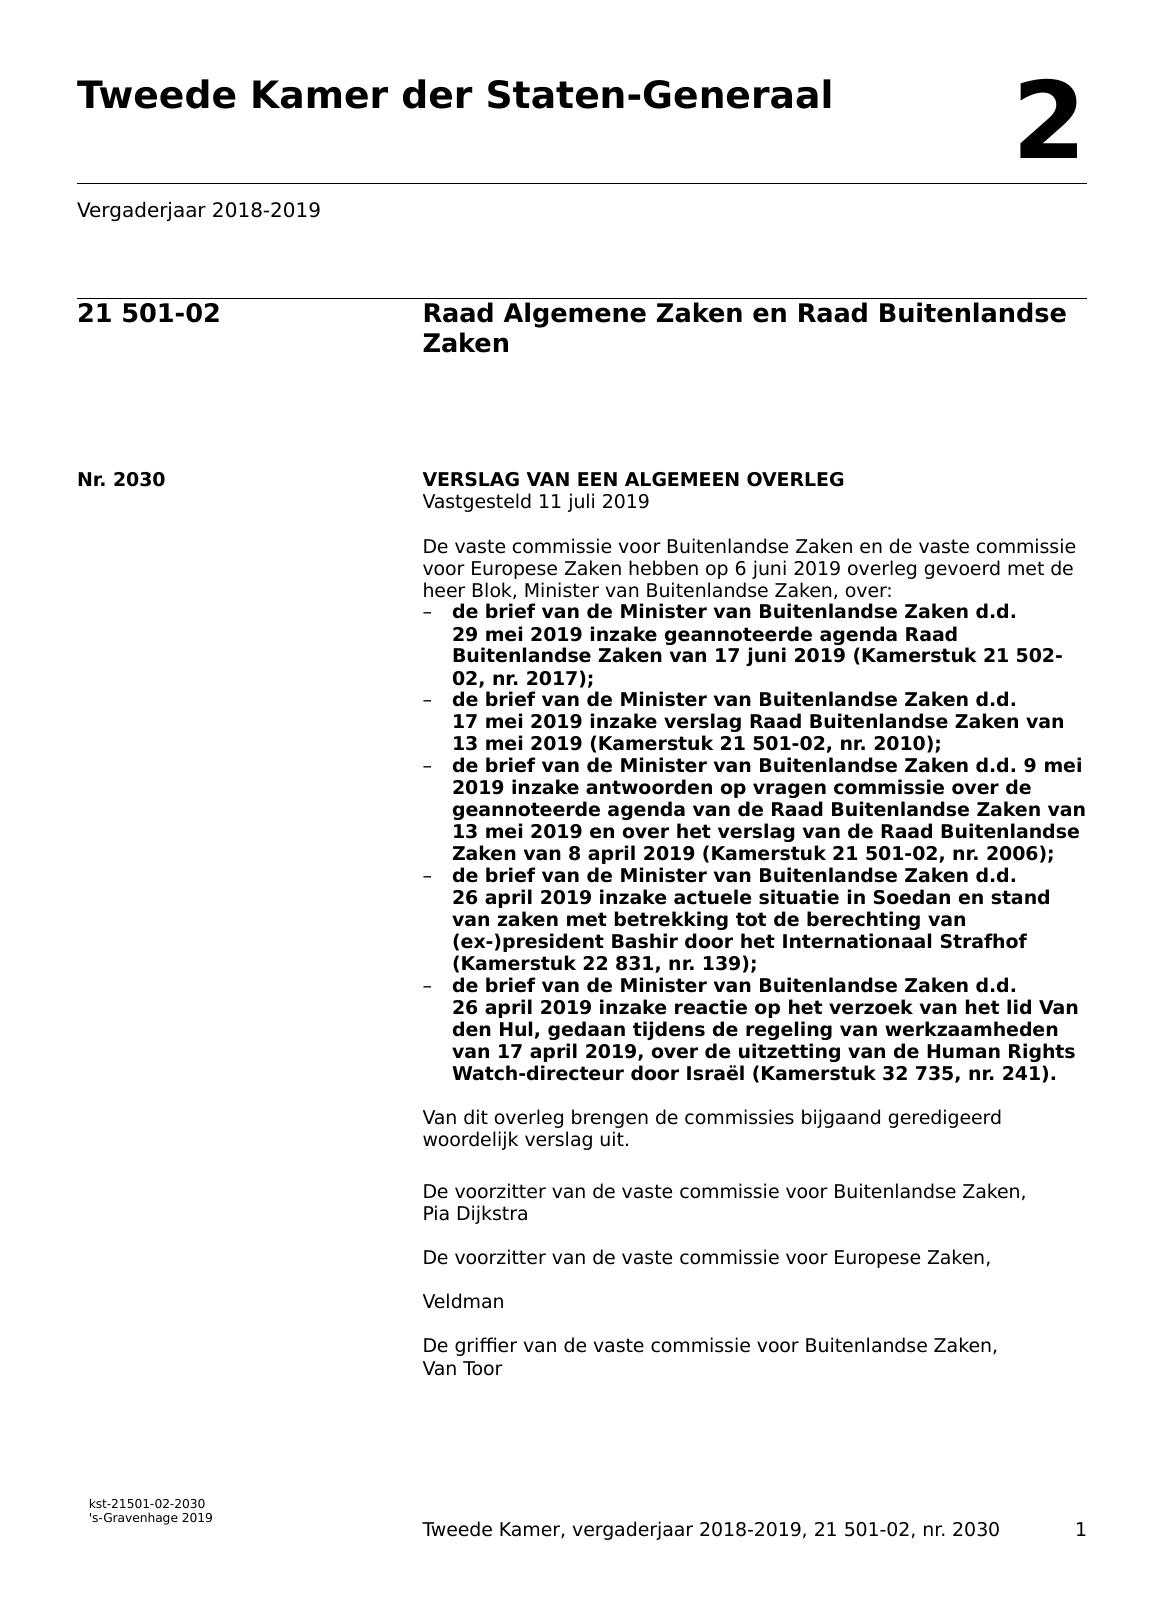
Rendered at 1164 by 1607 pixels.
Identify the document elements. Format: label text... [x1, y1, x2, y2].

table_cell Vergaderjaar 2018-2019 [77, 184, 1087, 298]
text De voorzitter van de vaste commissie voor Europese Zaken, Veldman [422, 1247, 1087, 1313]
text – de brief van de Minister van Buitenlandse Zaken d.d. 29 mei 2019 inzake geannoteerde agenda Raad Buitenlandse Zaken van 17 juni 2019 (Kamerstuk 21 502-02, nr. 2017); [422, 601, 1087, 689]
subtitle Nr. 2030 VERSLAG VAN EEN ALGEMEEN OVERLEG [77, 469, 1087, 491]
subtitle 21 501-02 Raad Algemene Zaken en Raad Buitenlandse Zaken [77, 299, 1087, 358]
text Vastgesteld 11 juli 2019 [422, 491, 1087, 513]
text Van dit overleg brengen de commissies bijgaand geredigeerd woordelijk verslag uit. [422, 1107, 1087, 1151]
text – de brief van de Minister van Buitenlandse Zaken d.d. 17 mei 2019 inzake verslag Raad Buitenlandse Zaken van 13 mei 2019 (Kamerstuk 21 501-02, nr. 2010); [422, 689, 1087, 755]
table_header 2 [886, 59, 1087, 183]
text – de brief van de Minister van Buitenlandse Zaken d.d. 26 april 2019 inzake reactie op het verzoek van het lid Van den Hul, gedaan tijdens de regeling van werkzaamheden van 17 april 2019, over de uitzetting van de Human Rights Watch-directeur door Israël (Kamerstuk 32 735, nr. 241). [422, 975, 1087, 1085]
text kst-21501-02-2030 [88, 1497, 323, 1511]
text 's-Gravenhage 2019 [88, 1511, 323, 1525]
table_header Tweede Kamer der Staten-Generaal [77, 59, 886, 183]
text De vaste commissie voor Buitenlandse Zaken en de vaste commissie voor Europese Zaken hebben op 6 juni 2019 overleg gevoerd met de heer Blok, Minister van Buitenlandse Zaken, over: [422, 536, 1087, 601]
text De griffier van de vaste commissie voor Buitenlandse Zaken, Van Toor [422, 1335, 1087, 1379]
text De voorzitter van de vaste commissie voor Buitenlandse Zaken, Pia Dijkstra [422, 1181, 1087, 1225]
text – de brief van de Minister van Buitenlandse Zaken d.d. 26 april 2019 inzake actuele situatie in Soedan en stand van zaken met betrekking tot de berechting van (ex-)president Bashir door het Internationaal Strafhof (Kamerstuk 22 831, nr. 139); [422, 865, 1087, 975]
text – de brief van de Minister van Buitenlandse Zaken d.d. 9 mei 2019 inzake antwoorden op vragen commissie over de geannoteerde agenda van de Raad Buitenlandse Zaken van 13 mei 2019 en over het verslag van de Raad Buitenlandse Zaken van 8 april 2019 (Kamerstuk 21 501-02, nr. 2006); [422, 755, 1087, 865]
